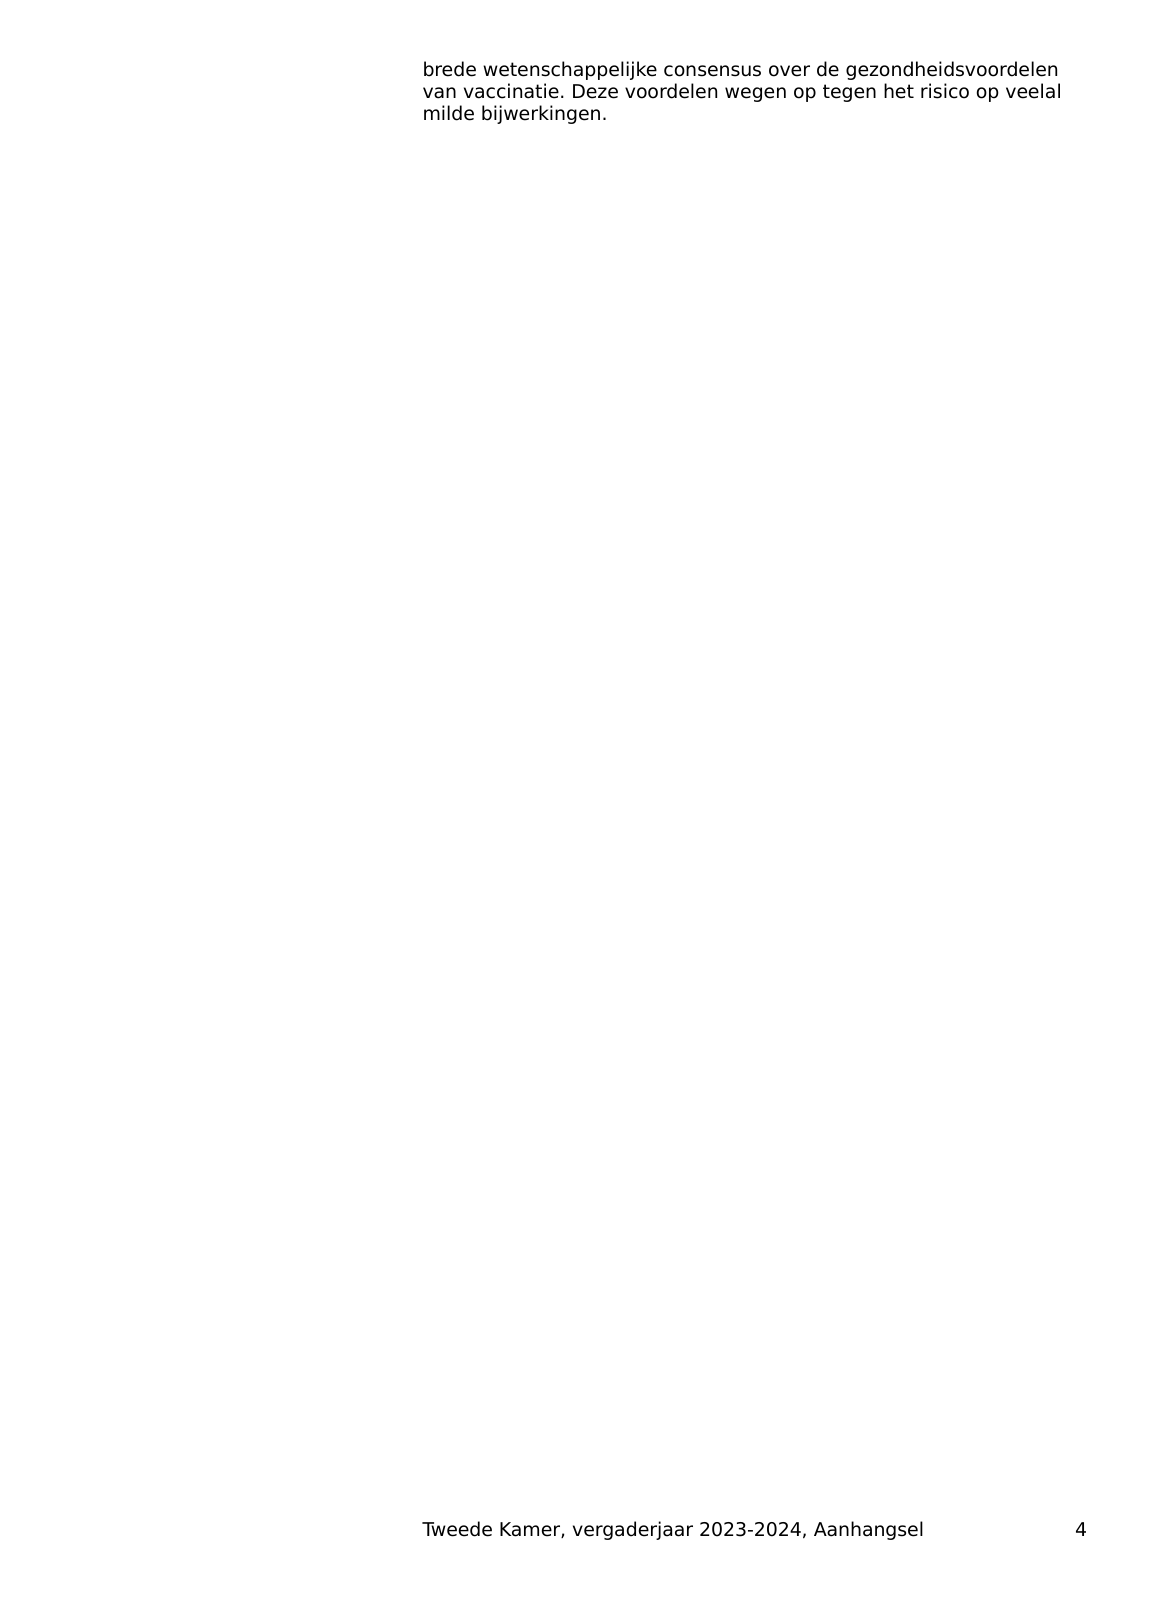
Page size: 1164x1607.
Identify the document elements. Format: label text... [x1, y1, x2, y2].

text brede wetenschappelijke consensus over de gezondheidsvoordelen van vaccinatie. Deze voordelen wegen op tegen het risico op veelal milde bijwerkingen. [422, 59, 1087, 125]
